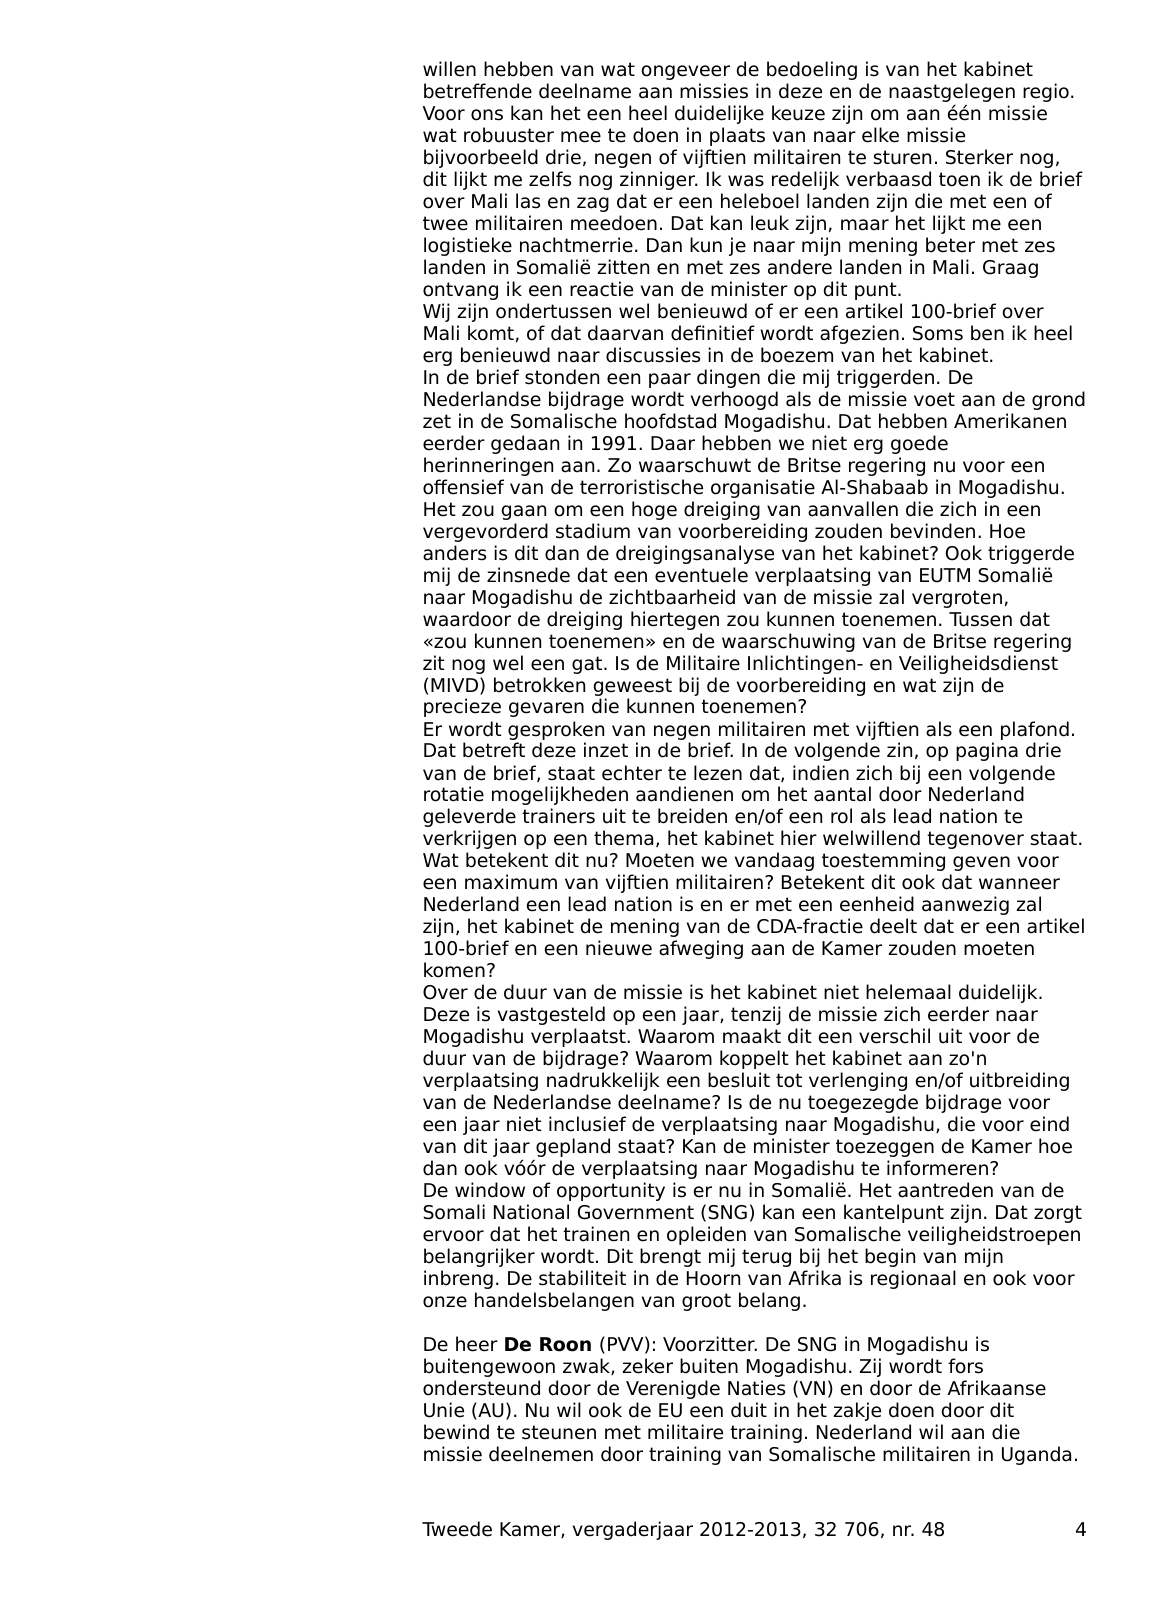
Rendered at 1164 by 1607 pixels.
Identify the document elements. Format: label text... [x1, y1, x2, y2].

text Over de duur van de missie is het kabinet niet helemaal duidelijk. Deze is vastgesteld op een jaar, tenzij de missie zich eerder naar Mogadishu verplaatst. Waarom maakt dit een verschil uit voor de duur van de bijdrage? Waarom koppelt het kabinet aan zo'n verplaatsing nadrukkelijk een besluit tot verlenging en/of uitbreiding van de Nederlandse deelname? Is de nu toegezegde bijdrage voor een jaar niet inclusief de verplaatsing naar Mogadishu, die voor eind van dit jaar gepland staat? Kan de minister toezeggen de Kamer hoe dan ook vóór de verplaatsing naar Mogadishu te informeren? [422, 982, 1087, 1180]
text De heer De Roon (PVV): Voorzitter. De SNG in Mogadishu is buitengewoon zwak, zeker buiten Mogadishu. Zij wordt fors ondersteund door de Verenigde Naties (VN) en door de Afrikaanse Unie (AU). Nu wil ook de EU een duit in het zakje doen door dit bewind te steunen met militaire training. Nederland wil aan die missie deelnemen door training van Somalische militairen in Uganda. [422, 1334, 1087, 1466]
text In de brief stonden een paar dingen die mij triggerden. De Nederlandse bijdrage wordt verhoogd als de missie voet aan de grond zet in de Somalische hoofdstad Mogadishu. Dat hebben Amerikanen eerder gedaan in 1991. Daar hebben we niet erg goede herinneringen aan. Zo waarschuwt de Britse regering nu voor een offensief van de terroristische organisatie Al-Shabaab in Mogadishu. Het zou gaan om een hoge dreiging van aanvallen die zich in een vergevorderd stadium van voorbereiding zouden bevinden. Hoe anders is dit dan de dreigingsanalyse van het kabinet? Ook triggerde mij de zinsnede dat een eventuele verplaatsing van EUTM Somalië naar Mogadishu de zichtbaarheid van de missie zal vergroten, waardoor de dreiging hiertegen zou kunnen toenemen. Tussen dat «zou kunnen toenemen» en de waarschuwing van de Britse regering zit nog wel een gat. Is de Militaire Inlichtingen- en Veiligheidsdienst (MIVD) betrokken geweest bij de voorbereiding en wat zijn de precieze gevaren die kunnen toenemen? [422, 367, 1087, 718]
text willen hebben van wat ongeveer de bedoeling is van het kabinet betreffende deelname aan missies in deze en de naastgelegen regio. Voor ons kan het een heel duidelijke keuze zijn om aan één missie wat robuuster mee te doen in plaats van naar elke missie bijvoorbeeld drie, negen of vijftien militairen te sturen. Sterker nog, dit lijkt me zelfs nog zinniger. Ik was redelijk verbaasd toen ik de brief over Mali las en zag dat er een heleboel landen zijn die met een of twee militairen meedoen. Dat kan leuk zijn, maar het lijkt me een logistieke nachtmerrie. Dan kun je naar mijn mening beter met zes landen in Somalië zitten en met zes andere landen in Mali. Graag ontvang ik een reactie van de minister op dit punt. [422, 59, 1087, 301]
text Er wordt gesproken van negen militairen met vijftien als een plafond. Dat betreft deze inzet in de brief. In de volgende zin, op pagina drie van de brief, staat echter te lezen dat, indien zich bij een volgende rotatie mogelijkheden aandienen om het aantal door Nederland geleverde trainers uit te breiden en/of een rol als lead nation te verkrijgen op een thema, het kabinet hier welwillend tegenover staat. Wat betekent dit nu? Moeten we vandaag toestemming geven voor een maximum van vijftien militairen? Betekent dit ook dat wanneer Nederland een lead nation is en er met een eenheid aanwezig zal zijn, het kabinet de mening van de CDA-fractie deelt dat er een artikel 100-brief en een nieuwe afweging aan de Kamer zouden moeten komen? [422, 718, 1087, 982]
text De window of opportunity is er nu in Somalië. Het aantreden van de Somali National Government (SNG) kan een kantelpunt zijn. Dat zorgt ervoor dat het trainen en opleiden van Somalische veiligheidstroepen belangrijker wordt. Dit brengt mij terug bij het begin van mijn inbreng. De stabiliteit in de Hoorn van Afrika is regionaal en ook voor onze handelsbelangen van groot belang. [422, 1180, 1087, 1312]
text Wij zijn ondertussen wel benieuwd of er een artikel 100-brief over Mali komt, of dat daarvan definitief wordt afgezien. Soms ben ik heel erg benieuwd naar discussies in de boezem van het kabinet. [422, 301, 1087, 367]
